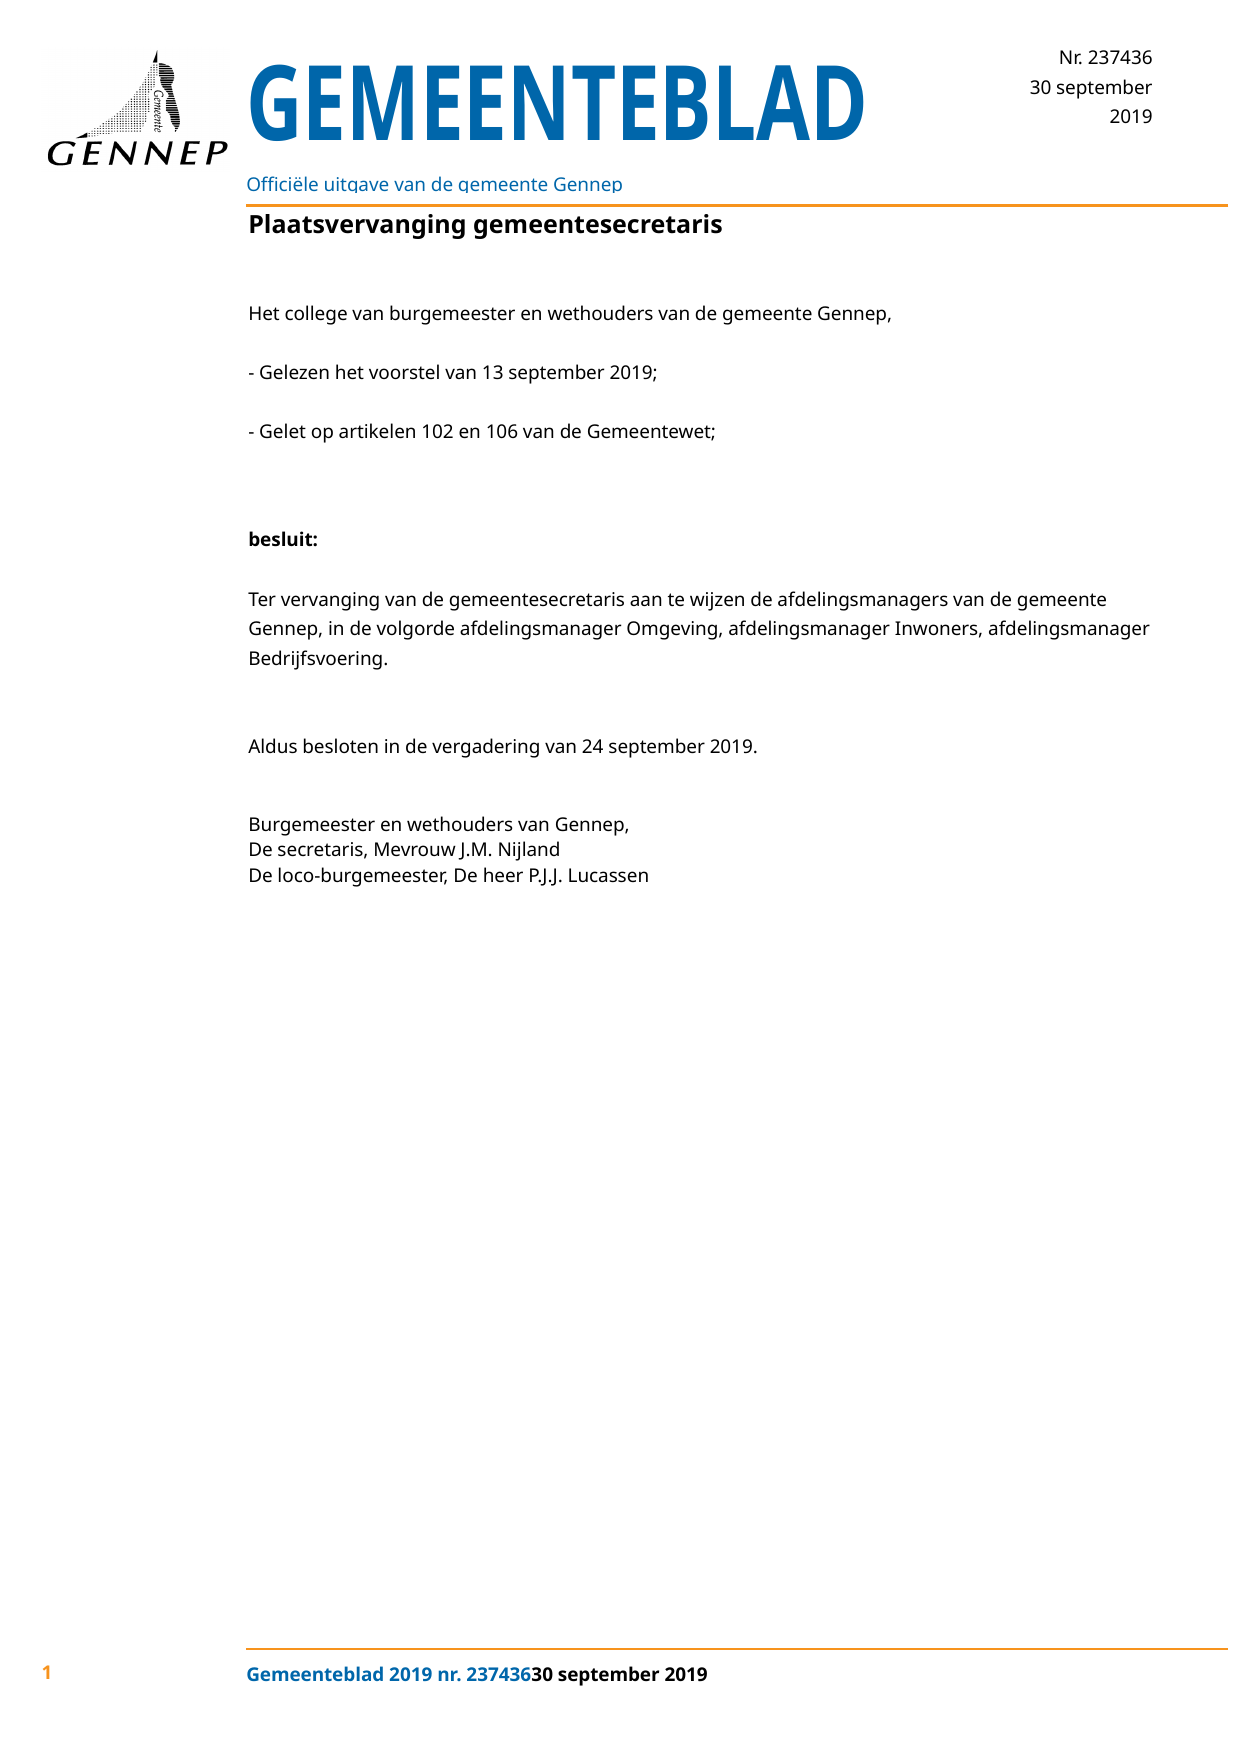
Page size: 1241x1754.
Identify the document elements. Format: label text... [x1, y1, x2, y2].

picture [41, 47, 231, 172]
text De secretaris, Mevrouw J.M. Nijland [248, 837, 1152, 862]
text besluit: [248, 527, 1152, 552]
text Het college van burgemeester en wethouders van de gemeente Gennep, [248, 300, 1152, 326]
text - Gelet op artikelen 102 en 106 van de Gemeentewet; [248, 418, 1152, 444]
text Plaatsvervanging gemeentesecretaris [248, 207, 1152, 241]
text Ter vervanging van de gemeentesecretaris aan te wijzen de afdelingsmanagers van de gemeente Gennep, in de volgorde afdelingsmanager Omgeving, afdelingsmanager Inwoners, afdelingsmanager Bedrijfsvoering. [248, 586, 1152, 671]
text Aldus besloten in de vergadering van 24 september 2019. [248, 734, 1152, 759]
text Burgemeester en wethouders van Gennep, [248, 811, 1152, 837]
text De loco-burgemeester, De heer P.J.J. Lucassen [248, 862, 1152, 888]
text - Gelezen het voorstel van 13 september 2019; [248, 359, 1152, 385]
